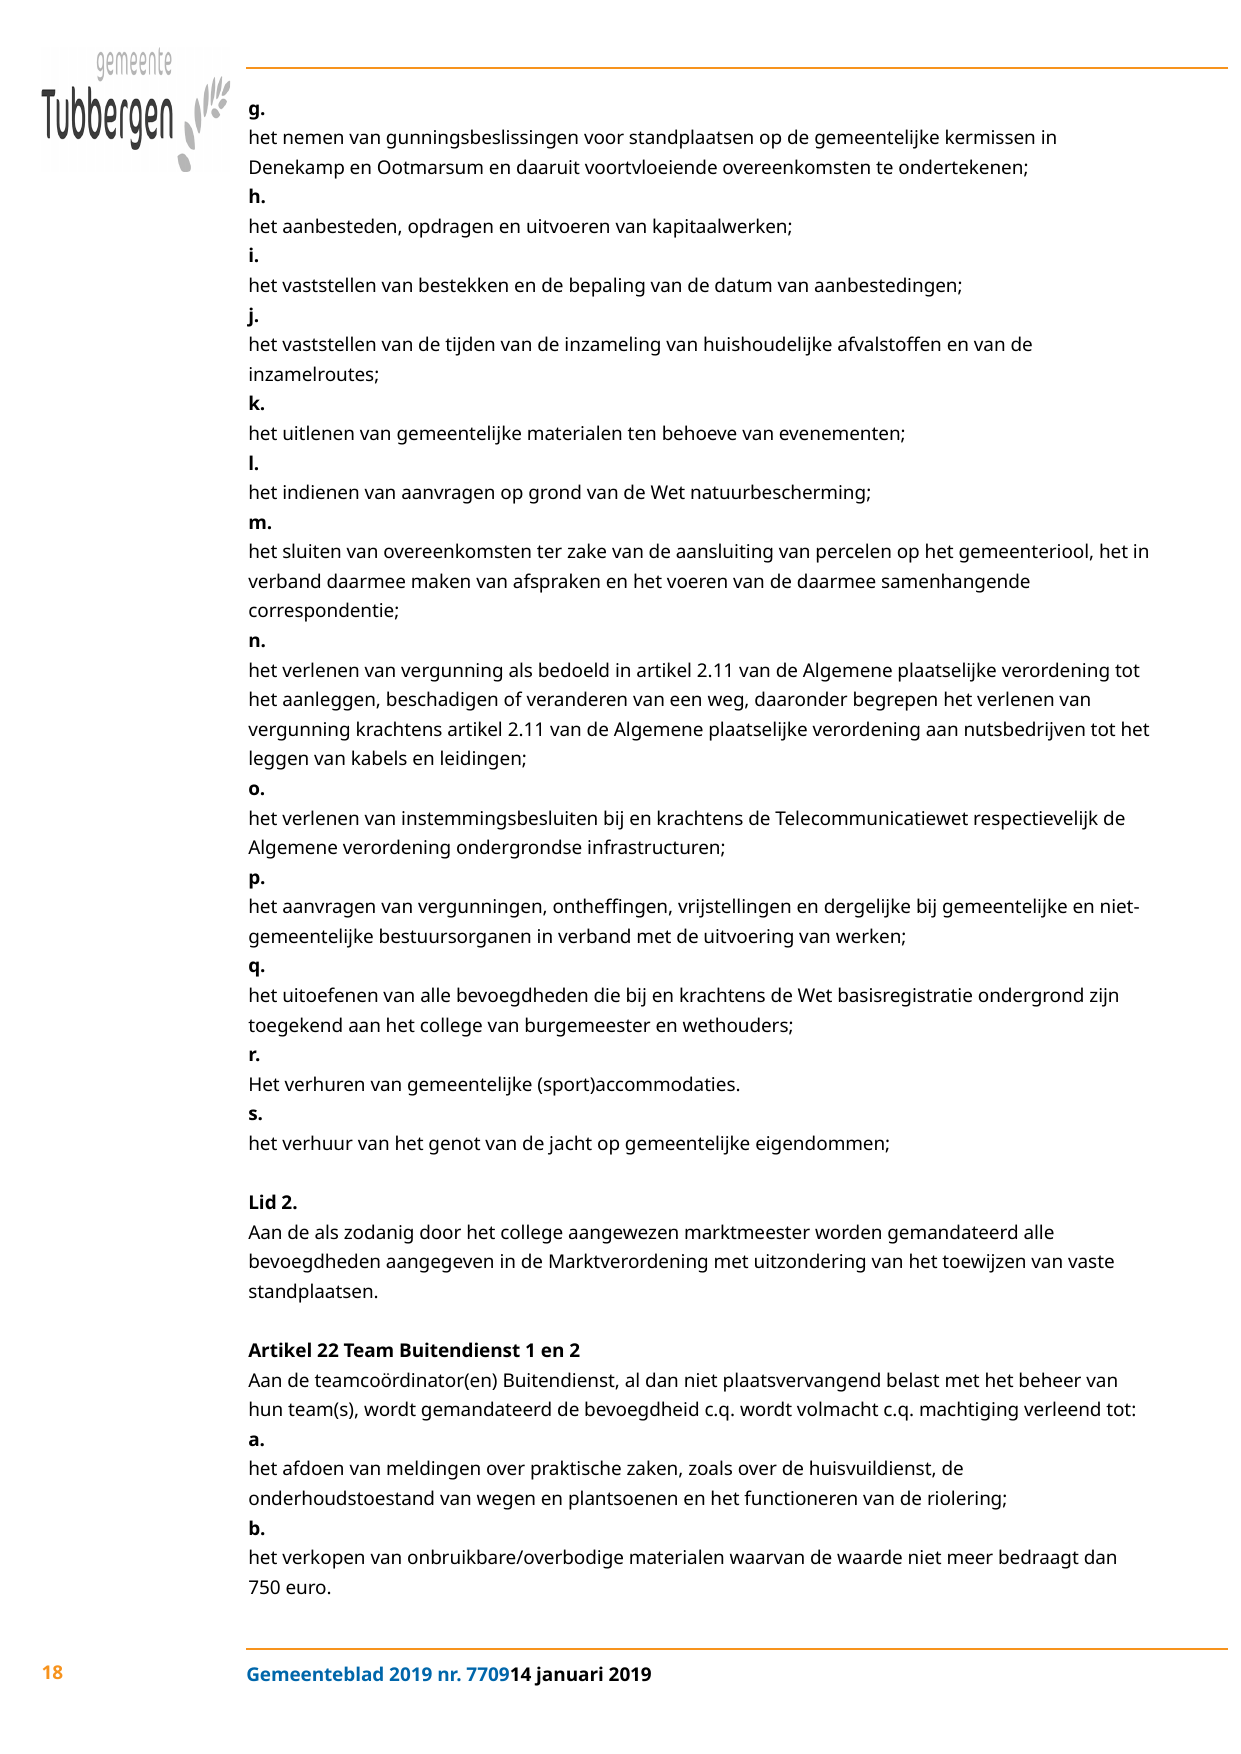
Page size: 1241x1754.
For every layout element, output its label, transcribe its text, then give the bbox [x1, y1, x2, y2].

text g. [248, 95, 1152, 121]
text h. [248, 183, 1152, 209]
text s. [248, 1101, 1152, 1126]
text o. [248, 775, 1152, 801]
text j. [248, 302, 1152, 328]
text n. [248, 627, 1152, 653]
picture [41, 47, 231, 172]
text k. [248, 391, 1152, 416]
text m. [248, 509, 1152, 535]
text het verlenen van vergunning als bedoeld in artikel 2.11 van de Algemene plaatselijke verordening tot het aanleggen, beschadigen of veranderen van een weg, daaronder begrepen het verlenen van vergunning krachtens artikel 2.11 van de Algemene plaatselijke verordening aan nutsbedrijven tot het leggen van kabels en leidingen; [248, 657, 1152, 771]
text l. [248, 450, 1152, 476]
text Artikel 22 Team Buitendienst 1 en 2 [248, 1337, 1152, 1363]
text q. [248, 953, 1152, 978]
text het vaststellen van de tijden van de inzameling van huishoudelijke afvalstoffen en van de inzamelroutes; [248, 331, 1152, 387]
text het indienen van aanvragen op grond van de Wet natuurbescherming; [248, 479, 1152, 505]
text het afdoen van meldingen over praktische zaken, zoals over de huisvuildienst, de onderhoudstoestand van wegen en plantsoenen en het functioneren van de riolering; [248, 1456, 1152, 1511]
text het vaststellen van bestekken en de bepaling van de datum van aanbestedingen; [248, 272, 1152, 298]
text Lid 2. [248, 1189, 1152, 1215]
text het aanvragen van vergunningen, ontheffingen, vrijstellingen en dergelijke bij gemeentelijke en niet-gemeentelijke bestuursorganen in verband met de uitvoering van werken; [248, 893, 1152, 949]
text Aan de teamcoördinator(en) Buitendienst, al dan niet plaatsvervangend belast met het beheer van hun team(s), wordt gemandateerd de bevoegdheid c.q. wordt volmacht c.q. machtiging verleend tot: [248, 1367, 1152, 1422]
text het uitoefenen van alle bevoegdheden die bij en krachtens de Wet basisregistratie ondergrond zijn toegekend aan het college van burgemeester en wethouders; [248, 982, 1152, 1038]
text het aanbesteden, opdragen en uitvoeren van kapitaalwerken; [248, 213, 1152, 239]
text Aan de als zodanig door het college aangewezen marktmeester worden gemandateerd alle bevoegdheden aangegeven in de Marktverordening met uitzondering van het toewijzen van vaste standplaatsen. [248, 1219, 1152, 1304]
text het sluiten van overeenkomsten ter zake van de aansluiting van percelen op het gemeenteriool, het in verband daarmee maken van afspraken en het voeren van de daarmee samenhangende correspondentie; [248, 538, 1152, 623]
text het uitlenen van gemeentelijke materialen ten behoeve van evenementen; [248, 420, 1152, 446]
text p. [248, 864, 1152, 890]
text het verkopen van onbruikbare/overbodige materialen waarvan de waarde niet meer bedraagt dan 750 euro. [248, 1544, 1152, 1600]
text b. [248, 1515, 1152, 1541]
text Het verhuren van gemeentelijke (sport)accommodaties. [248, 1071, 1152, 1097]
text het nemen van gunningsbeslissingen voor standplaatsen op de gemeentelijke kermissen in Denekamp en Ootmarsum en daaruit voortvloeiende overeenkomsten te ondertekenen; [248, 124, 1152, 180]
text i. [248, 243, 1152, 268]
text a. [248, 1426, 1152, 1452]
text r. [248, 1041, 1152, 1067]
text het verhuur van het genot van de jacht op gemeentelijke eigendommen; [248, 1130, 1152, 1156]
text het verlenen van instemmingsbesluiten bij en krachtens de Telecommunicatiewet respectievelijk de Algemene verordening ondergrondse infrastructuren; [248, 805, 1152, 860]
